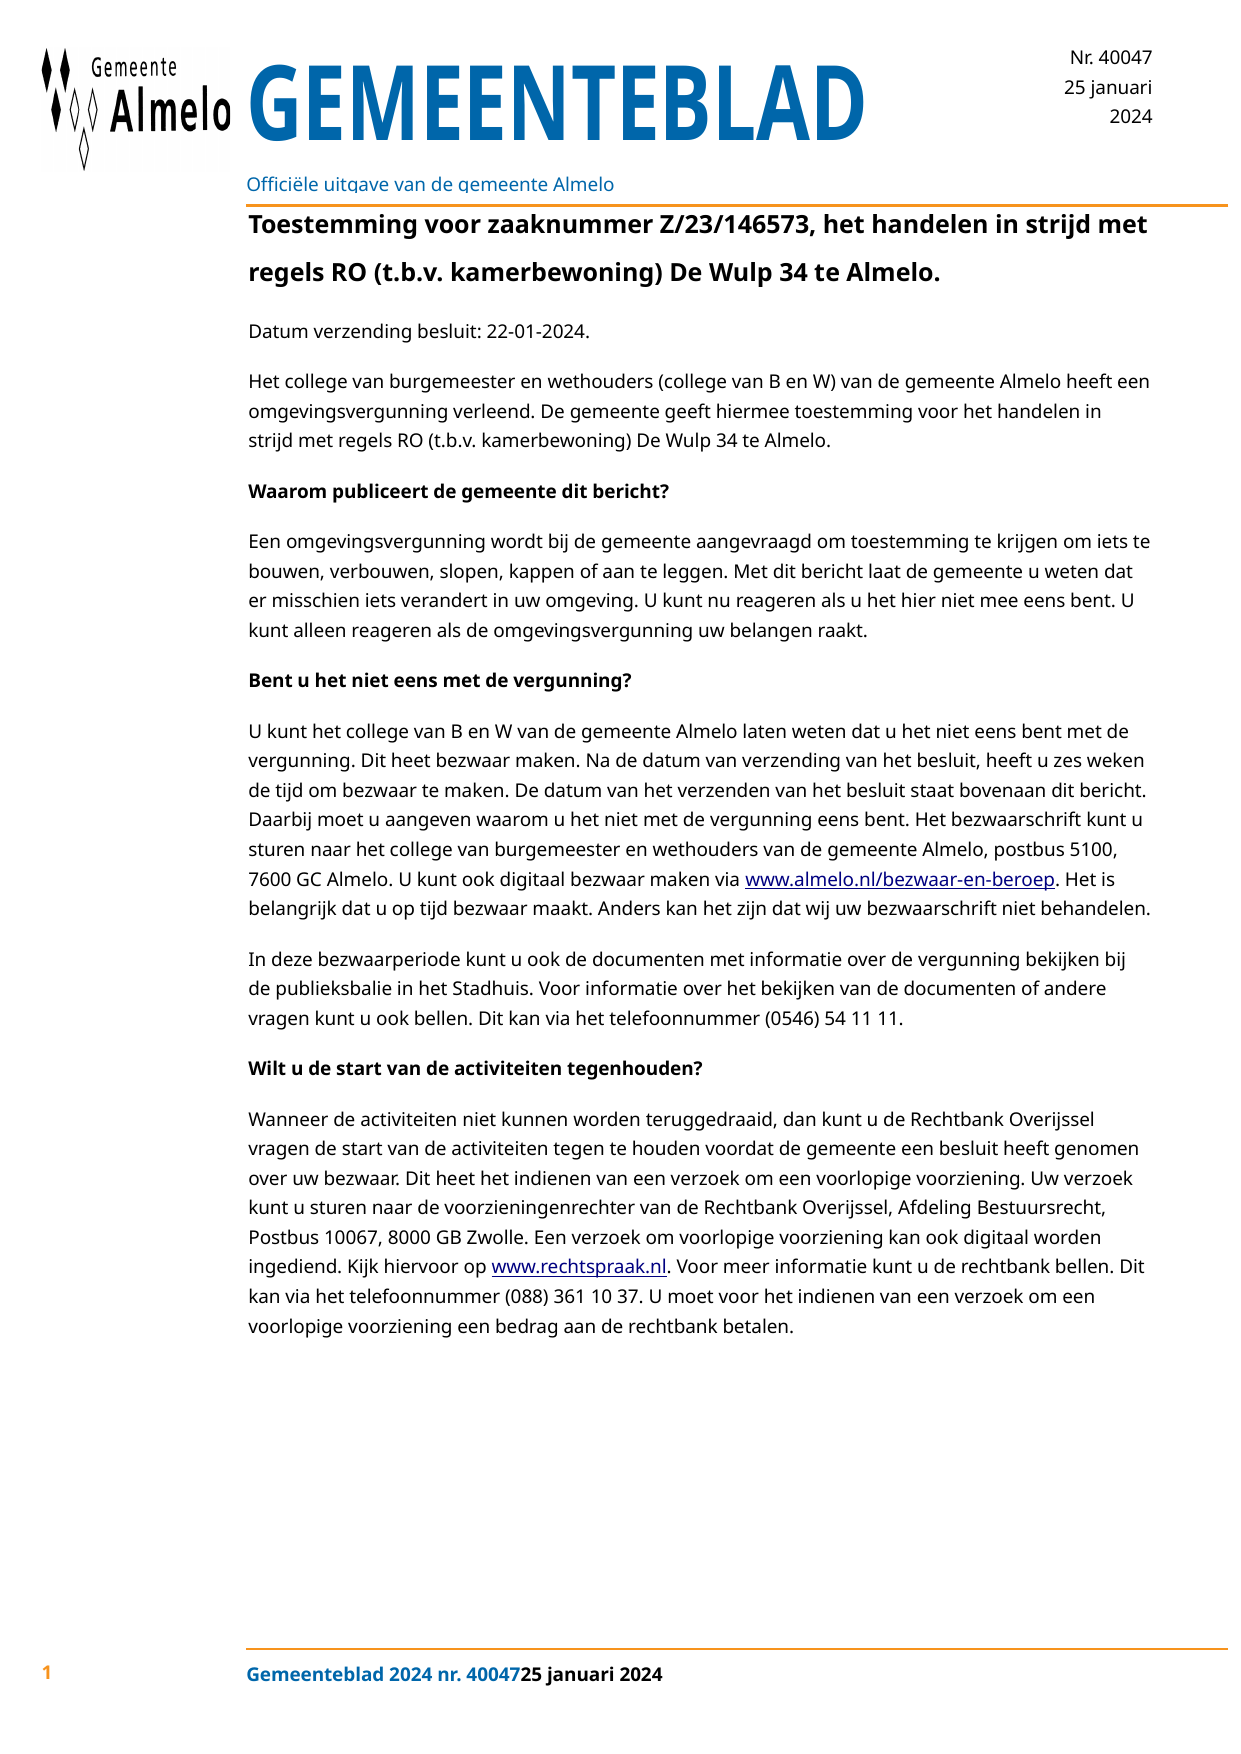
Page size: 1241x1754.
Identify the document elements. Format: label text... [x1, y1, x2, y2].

picture [41, 47, 231, 172]
text Datum verzending besluit: 22-01-2024. [248, 318, 1152, 344]
text Een omgevingsvergunning wordt bij de gemeente aangevraagd om toestemming te krijgen om iets te bouwen, verbouwen, slopen, kappen of aan te leggen. Met dit bericht laat de gemeente u weten dat er misschien iets verandert in uw omgeving. U kunt nu reageren als u het hier niet mee eens bent. U kunt alleen reageren als de omgevingsvergunning uw belangen raakt. [248, 528, 1152, 643]
text Bent u het niet eens met de vergunning? [248, 667, 1152, 693]
text Toestemming voor zaaknummer Z/23/146573, het handelen in strijd met regels RO (t.b.v. kamerbewoning) De Wulp 34 te Almelo. [248, 207, 1152, 288]
text U kunt het college van B en W van de gemeente Almelo laten weten dat u het niet eens bent met de vergunning. Dit heet bezwaar maken. Na de datum van verzending van het besluit, heeft u zes weken de tijd om bezwaar te maken. De datum van het verzenden van het besluit staat bovenaan dit bericht. Daarbij moet u aangeven waarom u het niet met de vergunning eens bent. Het bezwaarschrift kunt u sturen naar het college van burgemeester en wethouders van de gemeente Almelo, postbus 5100, 7600 GC Almelo. U kunt ook digitaal bezwaar maken via www.almelo.nl/bezwaar-en-beroep. Het is belangrijk dat u op tijd bezwaar maakt. Anders kan het zijn dat wij uw bezwaarschrift niet behandelen. [248, 718, 1152, 921]
text Waarom publiceert de gemeente dit bericht? [248, 478, 1152, 504]
text Het college van burgemeester en wethouders (college van B en W) van de gemeente Almelo heeft een omgevingsvergunning verleend. De gemeente geeft hiermee toestemming voor het handelen in strijd met regels RO (t.b.v. kamerbewoning) De Wulp 34 te Almelo. [248, 368, 1152, 453]
text In deze bezwaarperiode kunt u ook de documenten met informatie over de vergunning bekijken bij de publieksbalie in het Stadhuis. Voor informatie over het bekijken van de documenten of andere vragen kunt u ook bellen. Dit kan via het telefoonnummer (0546) 54 11 11. [248, 946, 1152, 1031]
text Wilt u de start van de activiteiten tegenhouden? [248, 1055, 1152, 1081]
text Wanneer de activiteiten niet kunnen worden teruggedraaid, dan kunt u de Rechtbank Overijssel vragen de start van de activiteiten tegen te houden voordat de gemeente een besluit heeft genomen over uw bezwaar. Dit heet het indienen van een verzoek om een voorlopige voorziening. Uw verzoek kunt u sturen naar de voorzieningenrechter van de Rechtbank Overijssel, Afdeling Bestuursrecht, Postbus 10067, 8000 GB Zwolle. Een verzoek om voorlopige voorziening kan ook digitaal worden ingediend. Kijk hiervoor op www.rechtspraak.nl. Voor meer informatie kunt u de rechtbank bellen. Dit kan via het telefoonnummer (088) 361 10 37. U moet voor het indienen van een verzoek om een voorlopige voorziening een bedrag aan de rechtbank betalen. [248, 1106, 1152, 1339]
